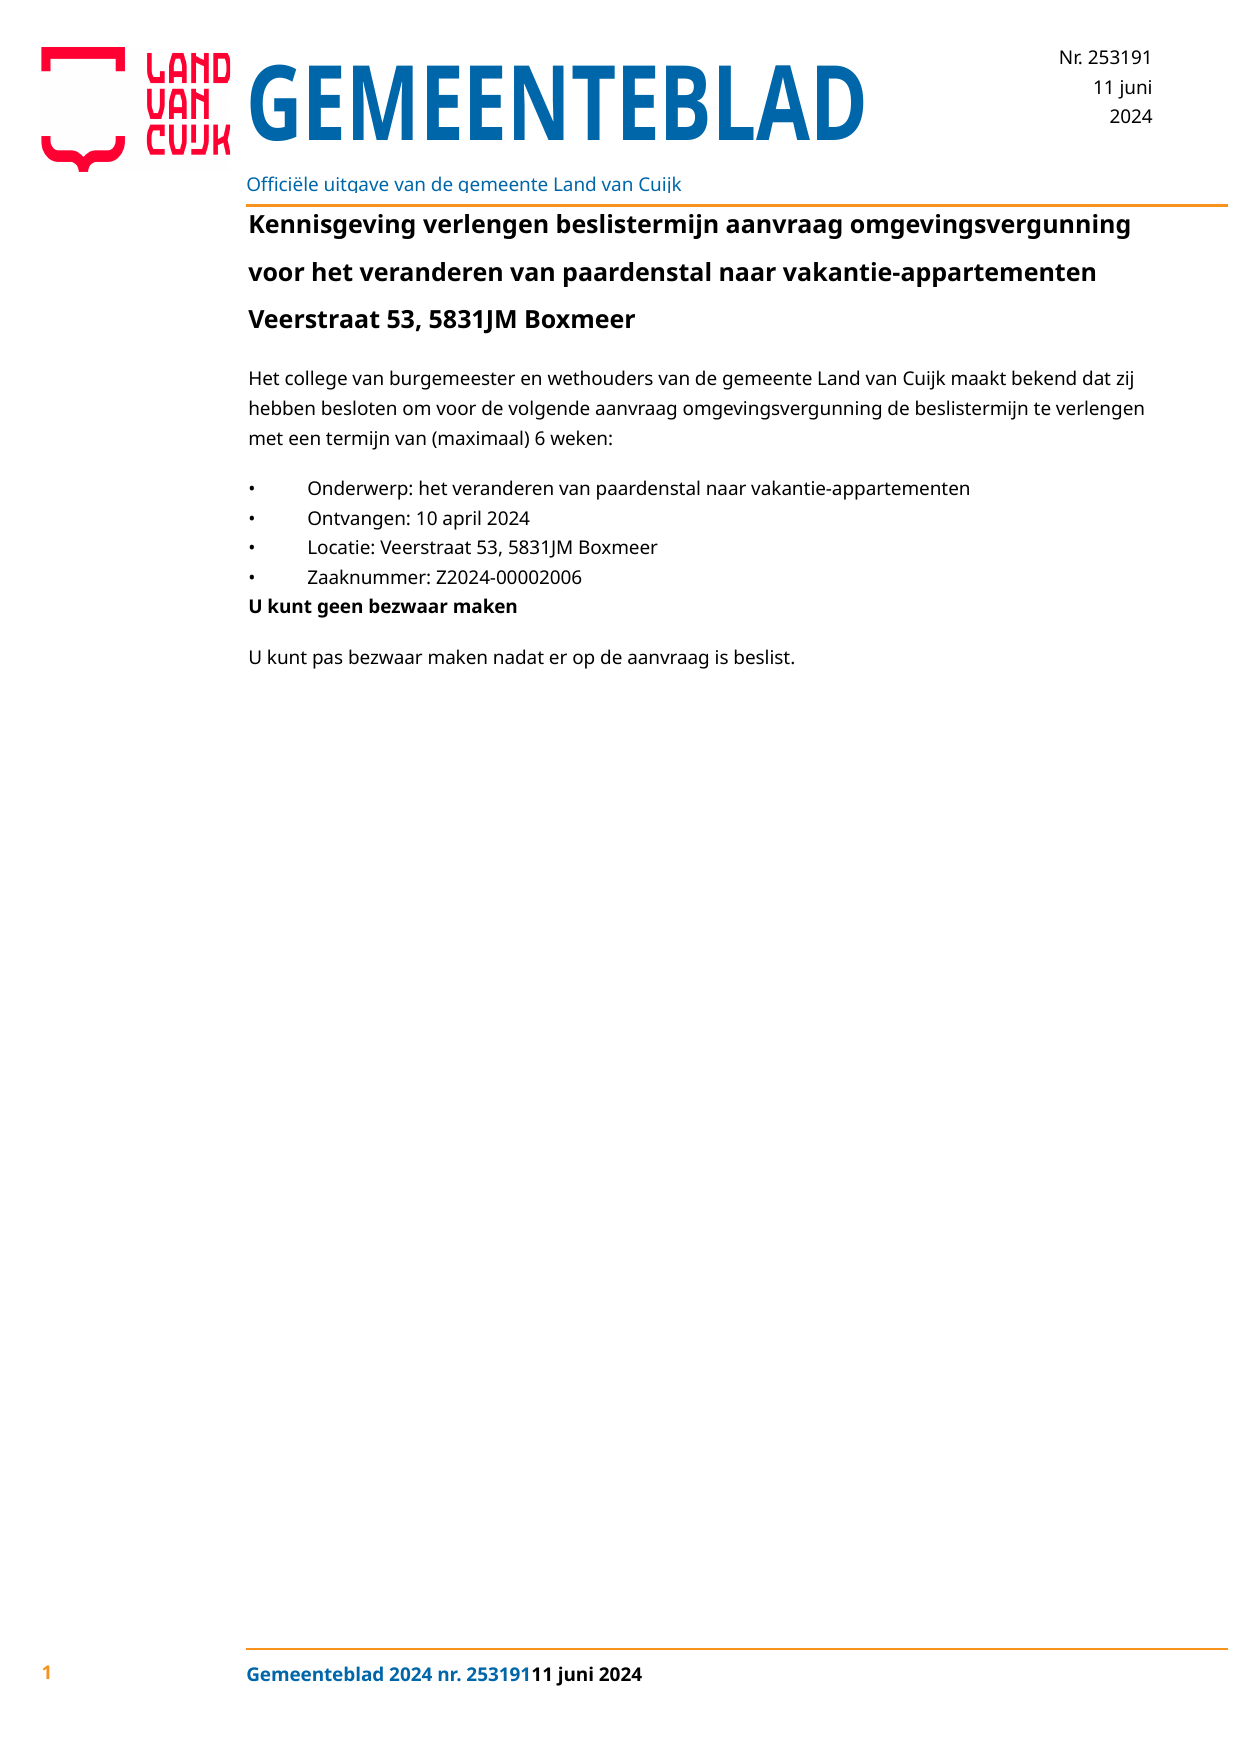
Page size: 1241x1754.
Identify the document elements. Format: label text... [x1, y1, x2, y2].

list Ontvangen: 10 april 2024 [248, 505, 1152, 530]
list Zaaknummer: Z2024-00002006 [248, 564, 1152, 589]
text Kennisgeving verlengen beslistermijn aanvraag omgevingsvergunning voor het veranderen van paardenstal naar vakantie-appartementen Veerstraat 53, 5831JM Boxmeer [248, 207, 1152, 336]
list Onderwerp: het veranderen van paardenstal naar vakantie-appartementen [248, 475, 1152, 501]
text U kunt pas bezwaar maken nadat er op de aanvraag is beslist. [248, 644, 1152, 669]
text U kunt geen bezwaar maken [248, 593, 1152, 619]
text Het college van burgemeester en wethouders van de gemeente Land van Cuijk maakt bekend dat zij hebben besloten om voor de volgende aanvraag omgevingsvergunning de beslistermijn te verlengen met een termijn van (maximaal) 6 weken: [248, 366, 1152, 450]
list Locatie: Veerstraat 53, 5831JM Boxmeer [248, 534, 1152, 560]
picture [41, 47, 231, 172]
